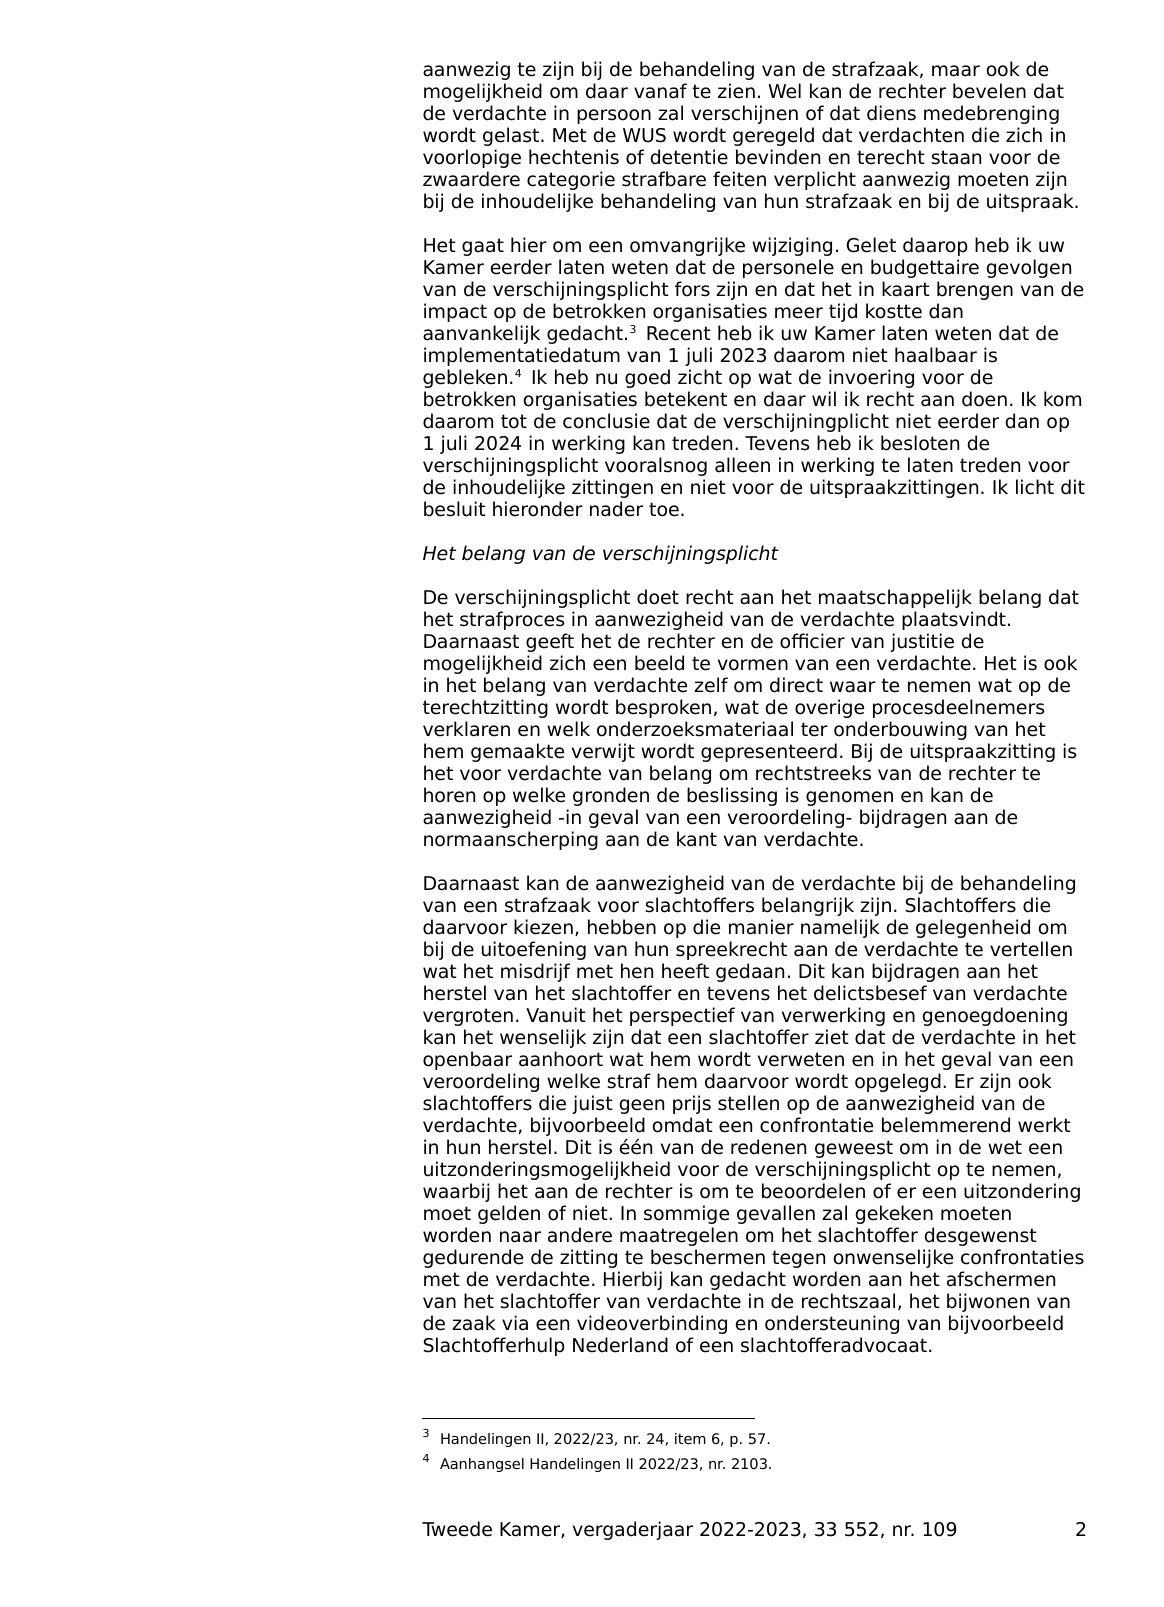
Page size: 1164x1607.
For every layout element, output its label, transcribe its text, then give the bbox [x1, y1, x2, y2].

text Handelingen II, 2022/23, nr. 24, item 6, p. 57. [422, 1427, 1087, 1449]
text Daarnaast kan de aanwezigheid van de verdachte bij de behandeling van een strafzaak voor slachtoffers belangrijk zijn. Slachtoffers die daarvoor kiezen, hebben op die manier namelijk de gelegenheid om bij de uitoefening van hun spreekrecht aan de verdachte te vertellen wat het misdrijf met hen heeft gedaan. Dit kan bijdragen aan het herstel van het slachtoffer en tevens het delictsbesef van verdachte vergroten. Vanuit het perspectief van verwerking en genoegdoening kan het wenselijk zijn dat een slachtoffer ziet dat de verdachte in het openbaar aanhoort wat hem wordt verweten en in het geval van een veroordeling welke straf hem daarvoor wordt opgelegd. Er zijn ook slachtoffers die juist geen prijs stellen op de aanwezigheid van de verdachte, bijvoorbeeld omdat een confrontatie belemmerend werkt in hun herstel. Dit is één van de redenen geweest om in de wet een uitzonderingsmogelijkheid voor de verschijningsplicht op te nemen, waarbij het aan de rechter is om te beoordelen of er een uitzondering moet gelden of niet. In sommige gevallen zal gekeken moeten worden naar andere maatregelen om het slachtoffer desgewenst gedurende de zitting te beschermen tegen onwenselijke confrontaties met de verdachte. Hierbij kan gedacht worden aan het afschermen van het slachtoffer van verdachte in de rechtszaal, het bijwonen van de zaak via een videoverbinding en ondersteuning van bijvoorbeeld Slachtofferhulp Nederland of een slachtofferadvocaat. [422, 873, 1087, 1357]
text Aanhangsel Handelingen II 2022/23, nr. 2103. [422, 1452, 1087, 1474]
text aanwezig te zijn bij de behandeling van de strafzaak, maar ook de mogelijkheid om daar vanaf te zien. Wel kan de rechter bevelen dat de verdachte in persoon zal verschijnen of dat diens medebrenging wordt gelast. Met de WUS wordt geregeld dat verdachten die zich in voorlopige hechtenis of detentie bevinden en terecht staan voor de zwaardere categorie strafbare feiten verplicht aanwezig moeten zijn bij de inhoudelijke behandeling van hun strafzaak en bij de uitspraak. [422, 59, 1087, 213]
subtitle Het belang van de verschijningsplicht [422, 543, 1087, 565]
text De verschijningsplicht doet recht aan het maatschappelijk belang dat het strafproces in aanwezigheid van de verdachte plaatsvindt. Daarnaast geeft het de rechter en de officier van justitie de mogelijkheid zich een beeld te vormen van een verdachte. Het is ook in het belang van verdachte zelf om direct waar te nemen wat op de terechtzitting wordt besproken, wat de overige procesdeelnemers verklaren en welk onderzoeksmateriaal ter onderbouwing van het hem gemaakte verwijt wordt gepresenteerd. Bij de uitspraakzitting is het voor verdachte van belang om rechtstreeks van de rechter te horen op welke gronden de beslissing is genomen en kan de aanwezigheid -in geval van een veroordeling- bijdragen aan de normaanscherping aan de kant van verdachte. [422, 587, 1087, 851]
text Het gaat hier om een omvangrijke wijziging. Gelet daarop heb ik uw Kamer eerder laten weten dat de personele en budgettaire gevolgen van de verschijningsplicht fors zijn en dat het in kaart brengen van de impact op de betrokken organisaties meer tijd kostte dan aanvankelijk gedacht. Recent heb ik uw Kamer laten weten dat de implementatiedatum van 1 juli 2023 daarom niet haalbaar is gebleken. Ik heb nu goed zicht op wat de invoering voor de betrokken organisaties betekent en daar wil ik recht aan doen. Ik kom daarom tot de conclusie dat de verschijningplicht niet eerder dan op 1 juli 2024 in werking kan treden. Tevens heb ik besloten de verschijningsplicht vooralsnog alleen in werking te laten treden voor de inhoudelijke zittingen en niet voor de uitspraakzittingen. Ik licht dit besluit hieronder nader toe. [422, 235, 1087, 521]
